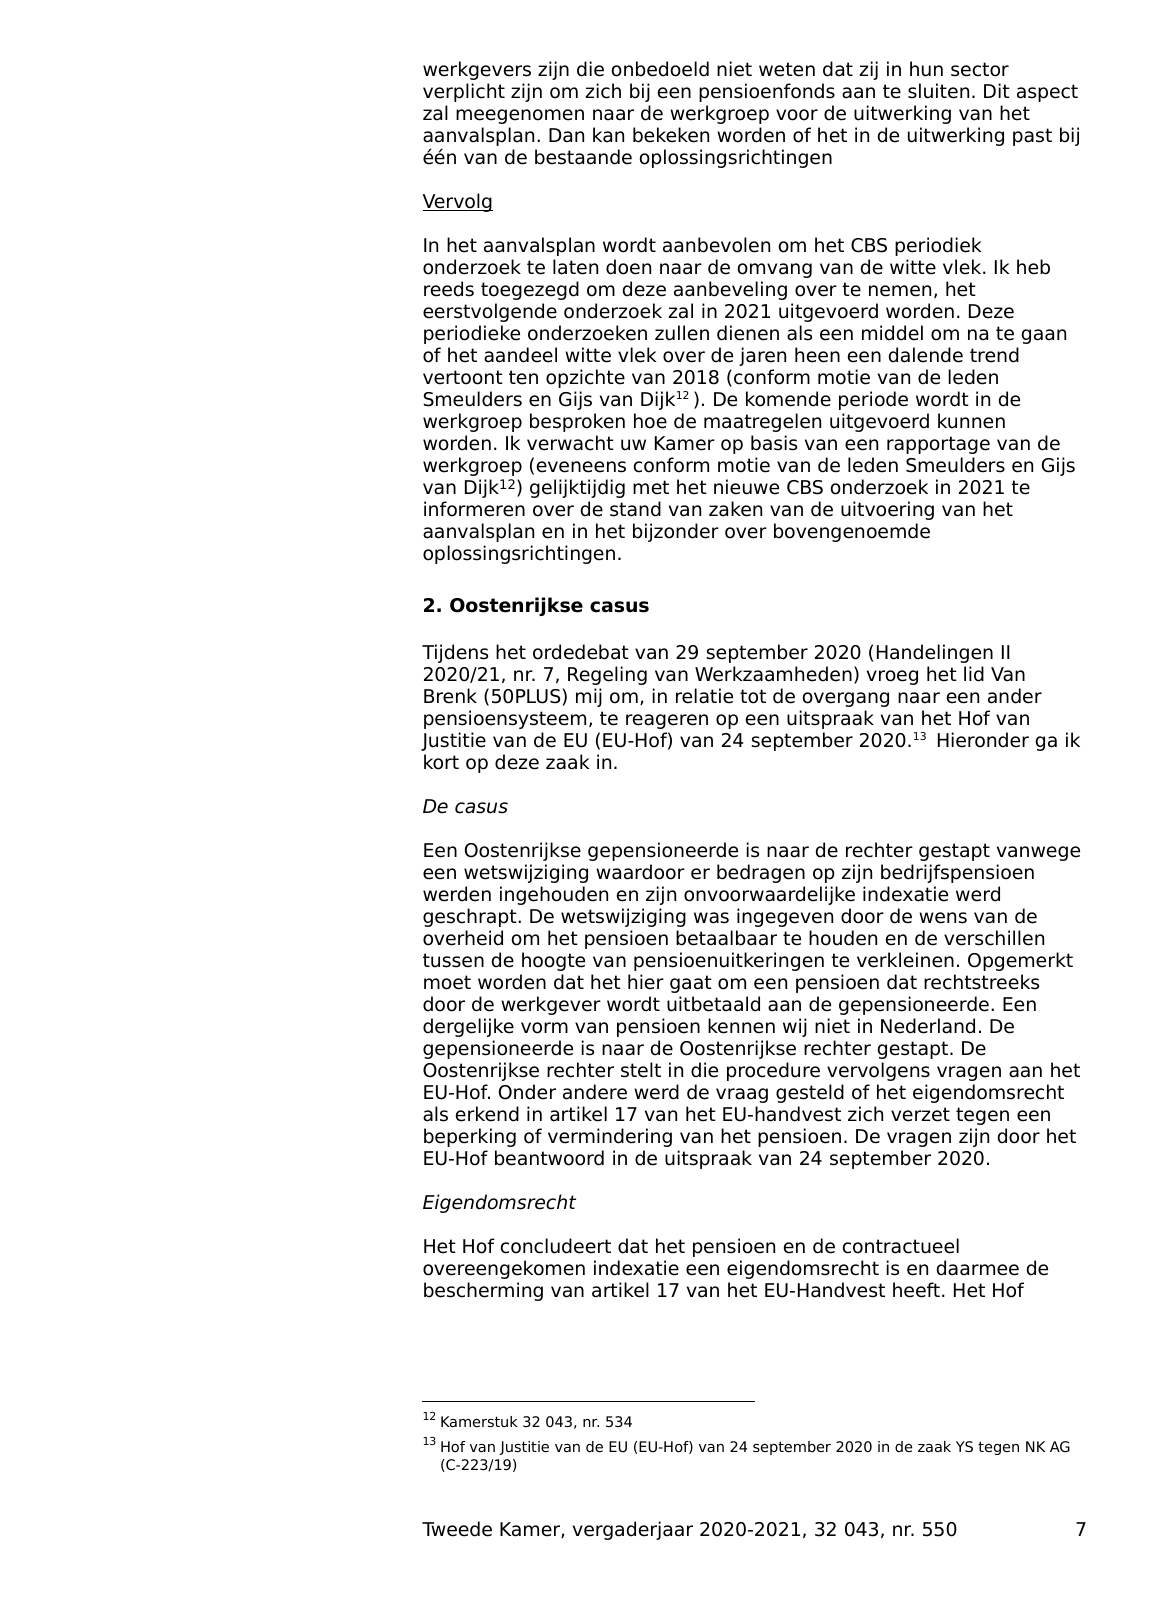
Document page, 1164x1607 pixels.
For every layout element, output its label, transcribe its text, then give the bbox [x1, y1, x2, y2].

subtitle Vervolg [422, 191, 1087, 213]
text In het aanvalsplan wordt aanbevolen om het CBS periodiek onderzoek te laten doen naar de omvang van de witte vlek. Ik heb reeds toegezegd om deze aanbeveling over te nemen, het eerstvolgende onderzoek zal in 2021 uitgevoerd worden. Deze periodieke onderzoeken zullen dienen als een middel om na te gaan of het aandeel witte vlek over de jaren heen een dalende trend vertoont ten opzichte van 2018 (conform motie van de leden Smeulders en Gijs van Dijk). De komende periode wordt in de werkgroep besproken hoe de maatregelen uitgevoerd kunnen worden. Ik verwacht uw Kamer op basis van een rapportage van de werkgroep (eveneens conform motie van de leden Smeulders en Gijs van Dijk12) gelijktijdig met het nieuwe CBS onderzoek in 2021 te informeren over de stand van zaken van de uitvoering van het aanvalsplan en in het bijzonder over bovengenoemde oplossingsrichtingen. [422, 235, 1087, 565]
text Het Hof concludeert dat het pensioen en de contractueel overeengekomen indexatie een eigendomsrecht is en daarmee de bescherming van artikel 17 van het EU-Handvest heeft. Het Hof [422, 1236, 1087, 1302]
subtitle Eigendomsrecht [422, 1192, 1087, 1214]
text Een Oostenrijkse gepensioneerde is naar de rechter gestapt vanwege een wetswijziging waardoor er bedragen op zijn bedrijfspensioen werden ingehouden en zijn onvoorwaardelijke indexatie werd geschrapt. De wetswijziging was ingegeven door de wens van de overheid om het pensioen betaalbaar te houden en de verschillen tussen de hoogte van pensioenuitkeringen te verkleinen. Opgemerkt moet worden dat het hier gaat om een pensioen dat rechtstreeks door de werkgever wordt uitbetaald aan de gepensioneerde. Een dergelijke vorm van pensioen kennen wij niet in Nederland. De gepensioneerde is naar de Oostenrijkse rechter gestapt. De Oostenrijkse rechter stelt in die procedure vervolgens vragen aan het EU-Hof. Onder andere werd de vraag gesteld of het eigendomsrecht als erkend in artikel 17 van het EU-handvest zich verzet tegen een beperking of vermindering van het pensioen. De vragen zijn door het EU-Hof beantwoord in de uitspraak van 24 september 2020. [422, 840, 1087, 1170]
subtitle 2. Oostenrijkse casus [422, 595, 1087, 617]
text Kamerstuk 32 043, nr. 534 [422, 1410, 1087, 1432]
subtitle De casus [422, 796, 1087, 818]
text Hof van Justitie van de EU (EU-Hof) van 24 september 2020 in de zaak YS tegen NK AG (C-223/19) [422, 1435, 1087, 1474]
text Tijdens het ordedebat van 29 september 2020 (Handelingen II 2020/21, nr. 7, Regeling van Werkzaamheden) vroeg het lid Van Brenk (50PLUS) mij om, in relatie tot de overgang naar een ander pensioensysteem, te reageren op een uitspraak van het Hof van Justitie van de EU (EU-Hof) van 24 september 2020. Hieronder ga ik kort op deze zaak in. [422, 642, 1087, 774]
text werkgevers zijn die onbedoeld niet weten dat zij in hun sector verplicht zijn om zich bij een pensioenfonds aan te sluiten. Dit aspect zal meegenomen naar de werkgroep voor de uitwerking van het aanvalsplan. Dan kan bekeken worden of het in de uitwerking past bij één van de bestaande oplossingsrichtingen [422, 59, 1087, 169]
